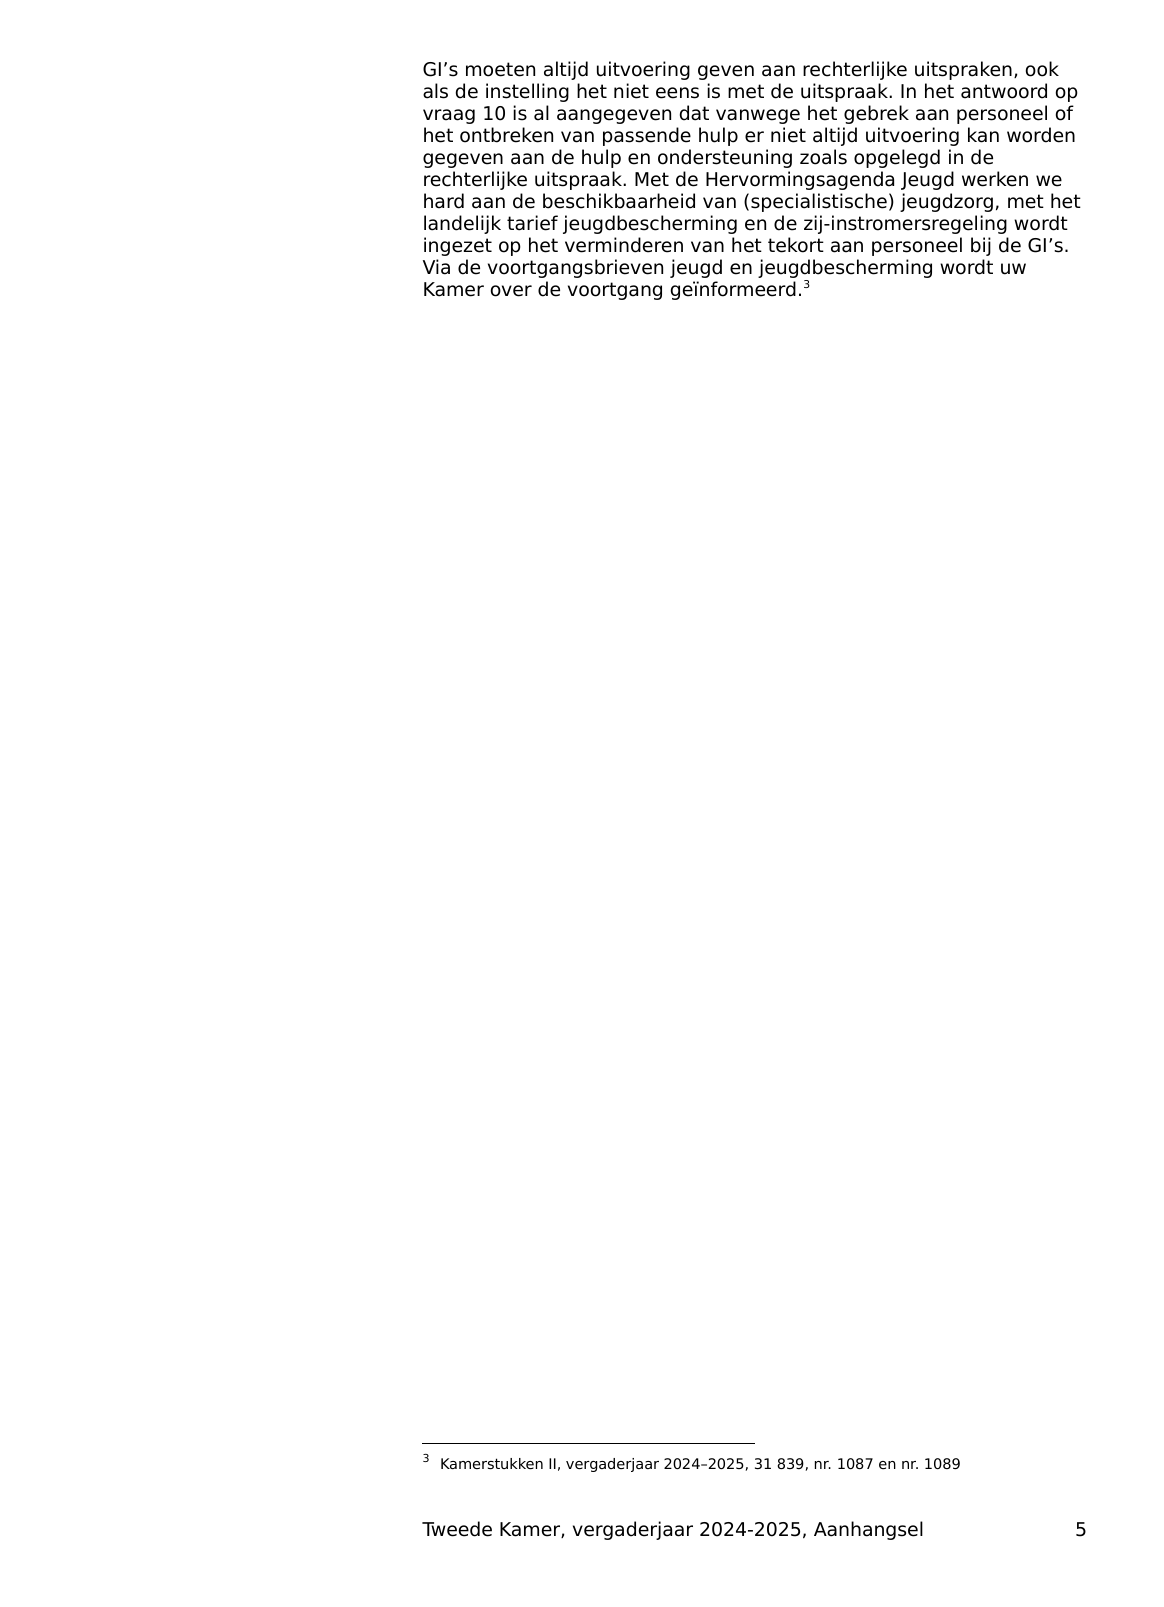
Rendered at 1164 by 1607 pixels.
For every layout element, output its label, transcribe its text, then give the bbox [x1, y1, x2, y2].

text GI’s moeten altijd uitvoering geven aan rechterlijke uitspraken, ook als de instelling het niet eens is met de uitspraak. In het antwoord op vraag 10 is al aangegeven dat vanwege het gebrek aan personeel of het ontbreken van passende hulp er niet altijd uitvoering kan worden gegeven aan de hulp en ondersteuning zoals opgelegd in de rechterlijke uitspraak. Met de Hervormingsagenda Jeugd werken we hard aan de beschikbaarheid van (specialistische) jeugdzorg, met het landelijk tarief jeugdbescherming en de zij-instromersregeling wordt ingezet op het verminderen van het tekort aan personeel bij de GI’s. Via de voortgangsbrieven jeugd en jeugdbescherming wordt uw Kamer over de voortgang geïnformeerd. [422, 59, 1087, 301]
text Kamerstukken II, vergaderjaar 2024–2025, 31 839, nr. 1087 en nr. 1089 [422, 1452, 1087, 1474]
